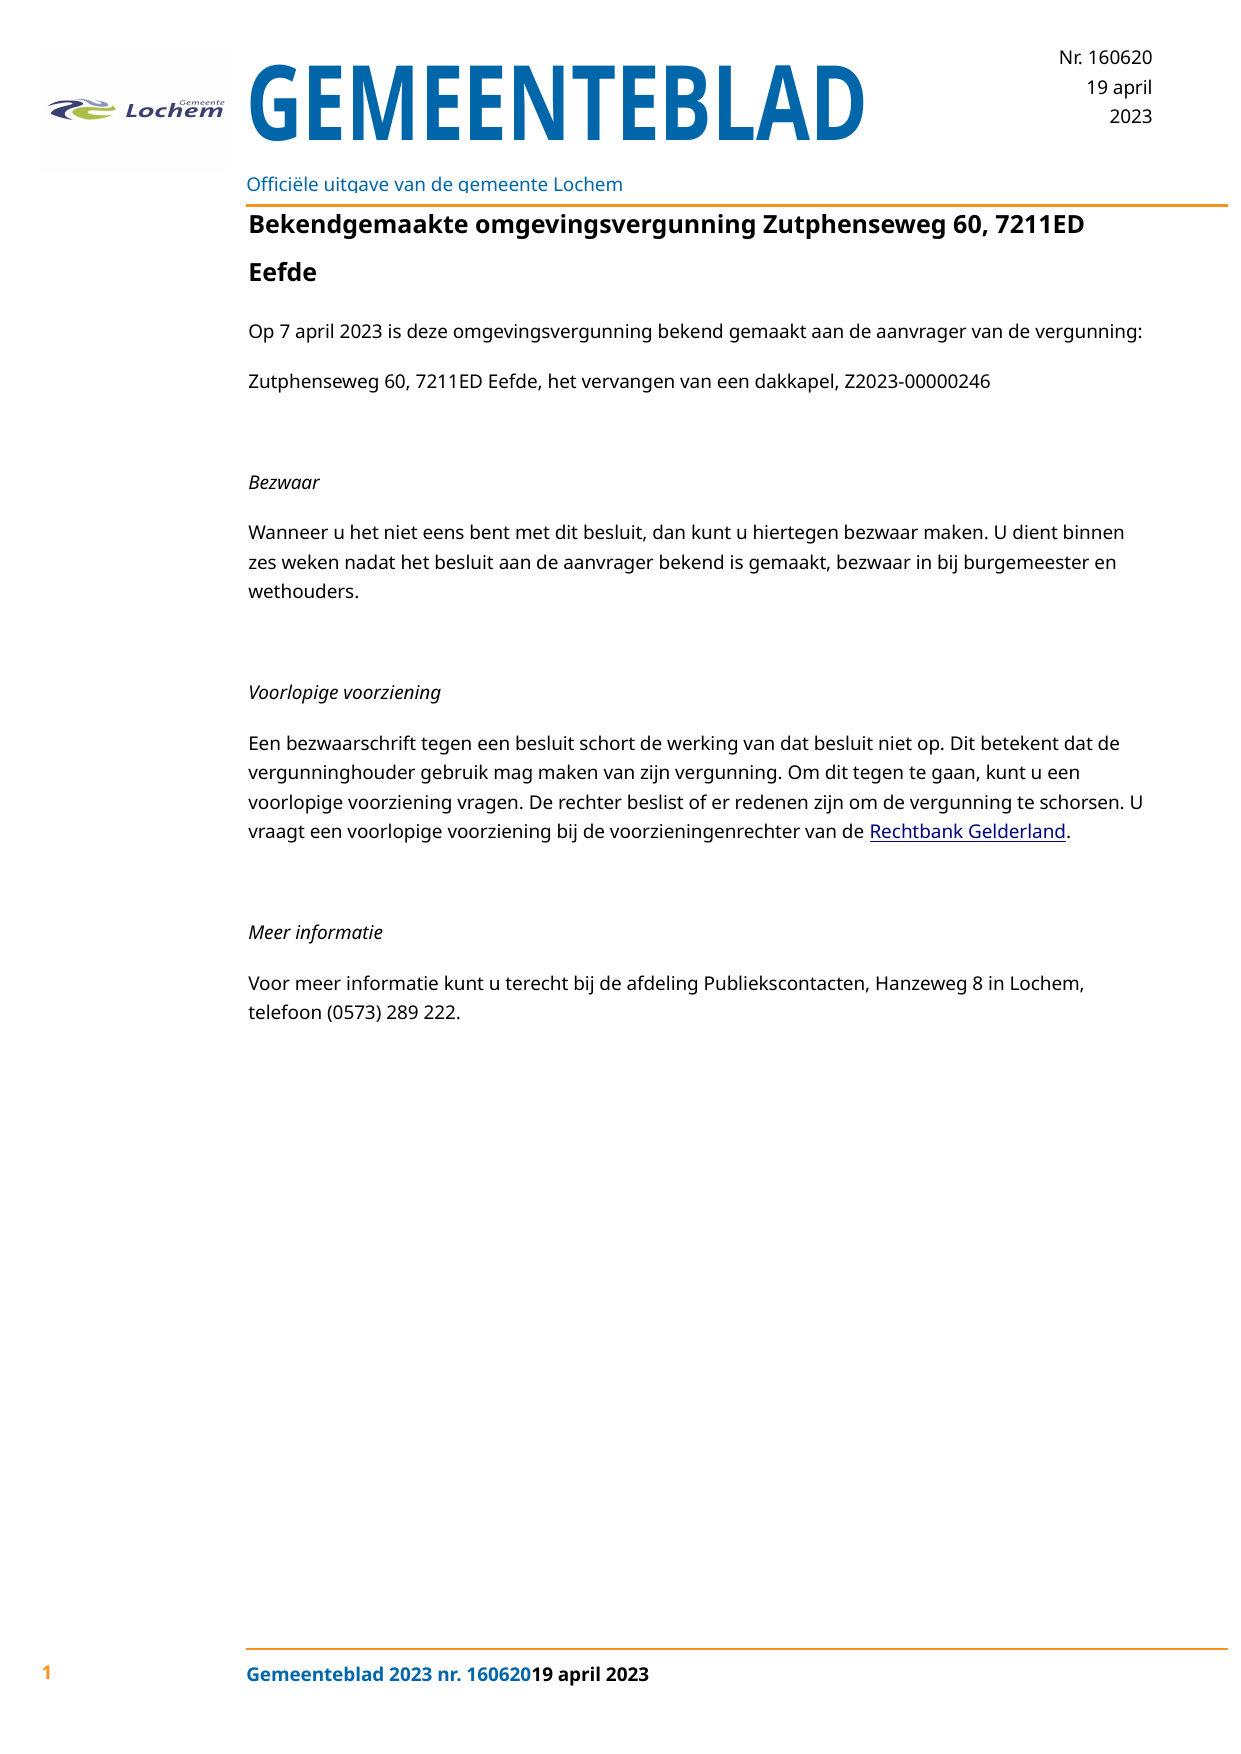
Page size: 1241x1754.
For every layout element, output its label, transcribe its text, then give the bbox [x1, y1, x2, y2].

text Bekendgemaakte omgevingsvergunning Zutphenseweg 60, 7211ED Eefde [248, 207, 1152, 288]
picture [41, 47, 231, 172]
text Zutphenseweg 60, 7211ED Eefde, het vervangen van een dakkapel, Z2023-00000246 [248, 368, 1152, 394]
text Een bezwaarschrift tegen een besluit schort de werking van dat besluit niet op. Dit betekent dat de vergunninghouder gebruik mag maken van zijn vergunning. Om dit tegen te gaan, kunt u een voorlopige voorziening vragen. De rechter beslist of er redenen zijn om de vergunning te schorsen. U vraagt een voorlopige voorziening bij de voorzieningenrechter van de Rechtbank Gelderland. [248, 730, 1152, 844]
text Meer informatie [248, 919, 1152, 945]
text Op 7 april 2023 is deze omgevingsvergunning bekend gemaakt aan de aanvrager van de vergunning: [248, 318, 1152, 344]
text Wanneer u het niet eens bent met dit besluit, dan kunt u hiertegen bezwaar maken. U dient binnen zes weken nadat het besluit aan de aanvrager bekend is gemaakt, bezwaar in bij burgemeester en wethouders. [248, 519, 1152, 604]
text Bezwaar [248, 469, 1152, 495]
text Voor meer informatie kunt u terecht bij de afdeling Publiekscontacten, Hanzeweg 8 in Lochem, telefoon (0573) 289 222. [248, 970, 1152, 1025]
text Voorlopige voorziening [248, 679, 1152, 705]
